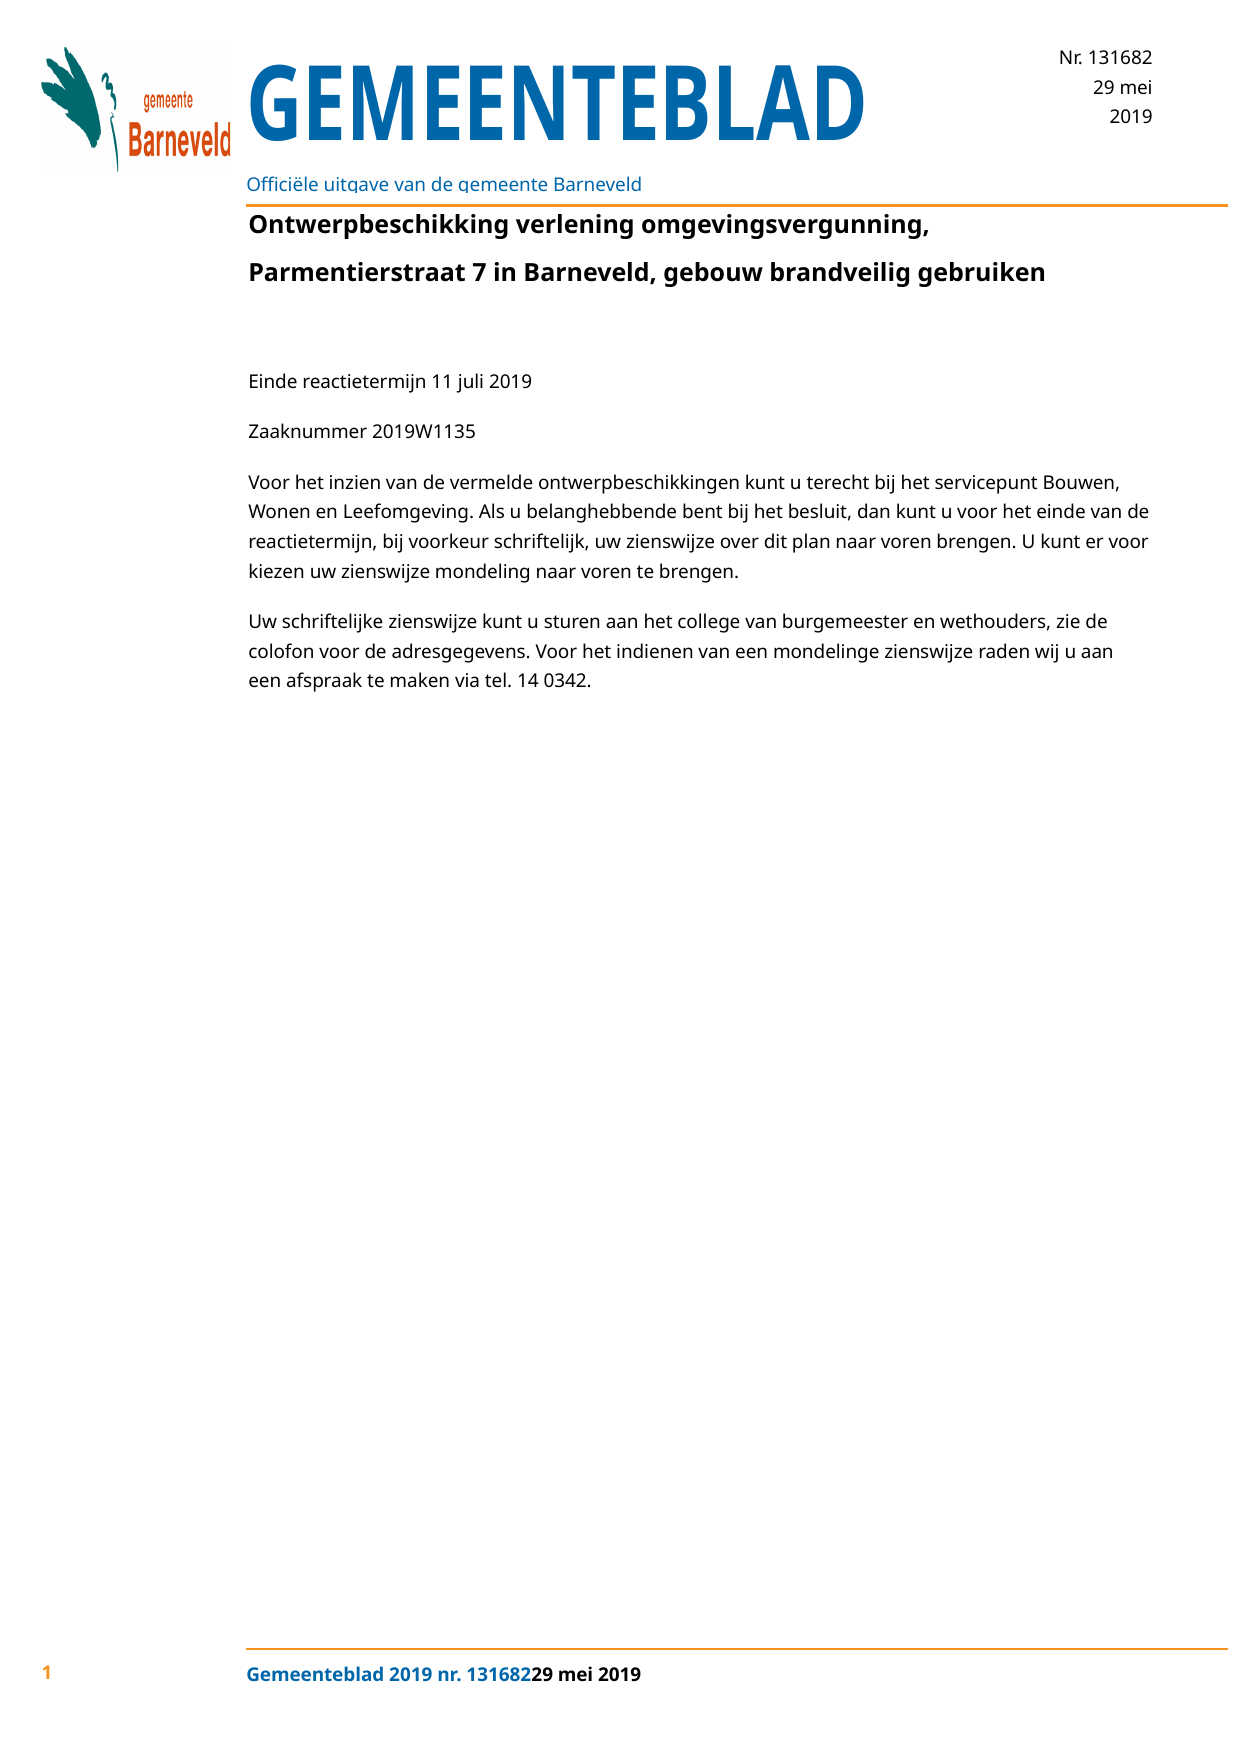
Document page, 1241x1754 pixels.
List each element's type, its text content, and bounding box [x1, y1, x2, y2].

text Einde reactietermijn 11 juli 2019 [248, 368, 1152, 394]
text Zaaknummer 2019W1135 [248, 419, 1152, 444]
text Uw schriftelijke zienswijze kunt u sturen aan het college van burgemeester en wethouders, zie de colofon voor de adresgegevens. Voor het indienen van een mondelinge zienswijze raden wij u aan een afspraak te maken via tel. 14 0342. [248, 608, 1152, 693]
text Voor het inzien van de vermelde ontwerpbeschikkingen kunt u terecht bij het servicepunt Bouwen, Wonen en Leefomgeving. Als u belanghebbende bent bij het besluit, dan kunt u voor het einde van de reactietermijn, bij voorkeur schriftelijk, uw zienswijze over dit plan naar voren brengen. U kunt er voor kiezen uw zienswijze mondeling naar voren te brengen. [248, 469, 1152, 584]
text Ontwerpbeschikking verlening omgevingsvergunning, Parmentierstraat 7 in Barneveld, gebouw brandveilig gebruiken [248, 207, 1152, 288]
picture [41, 47, 231, 172]
